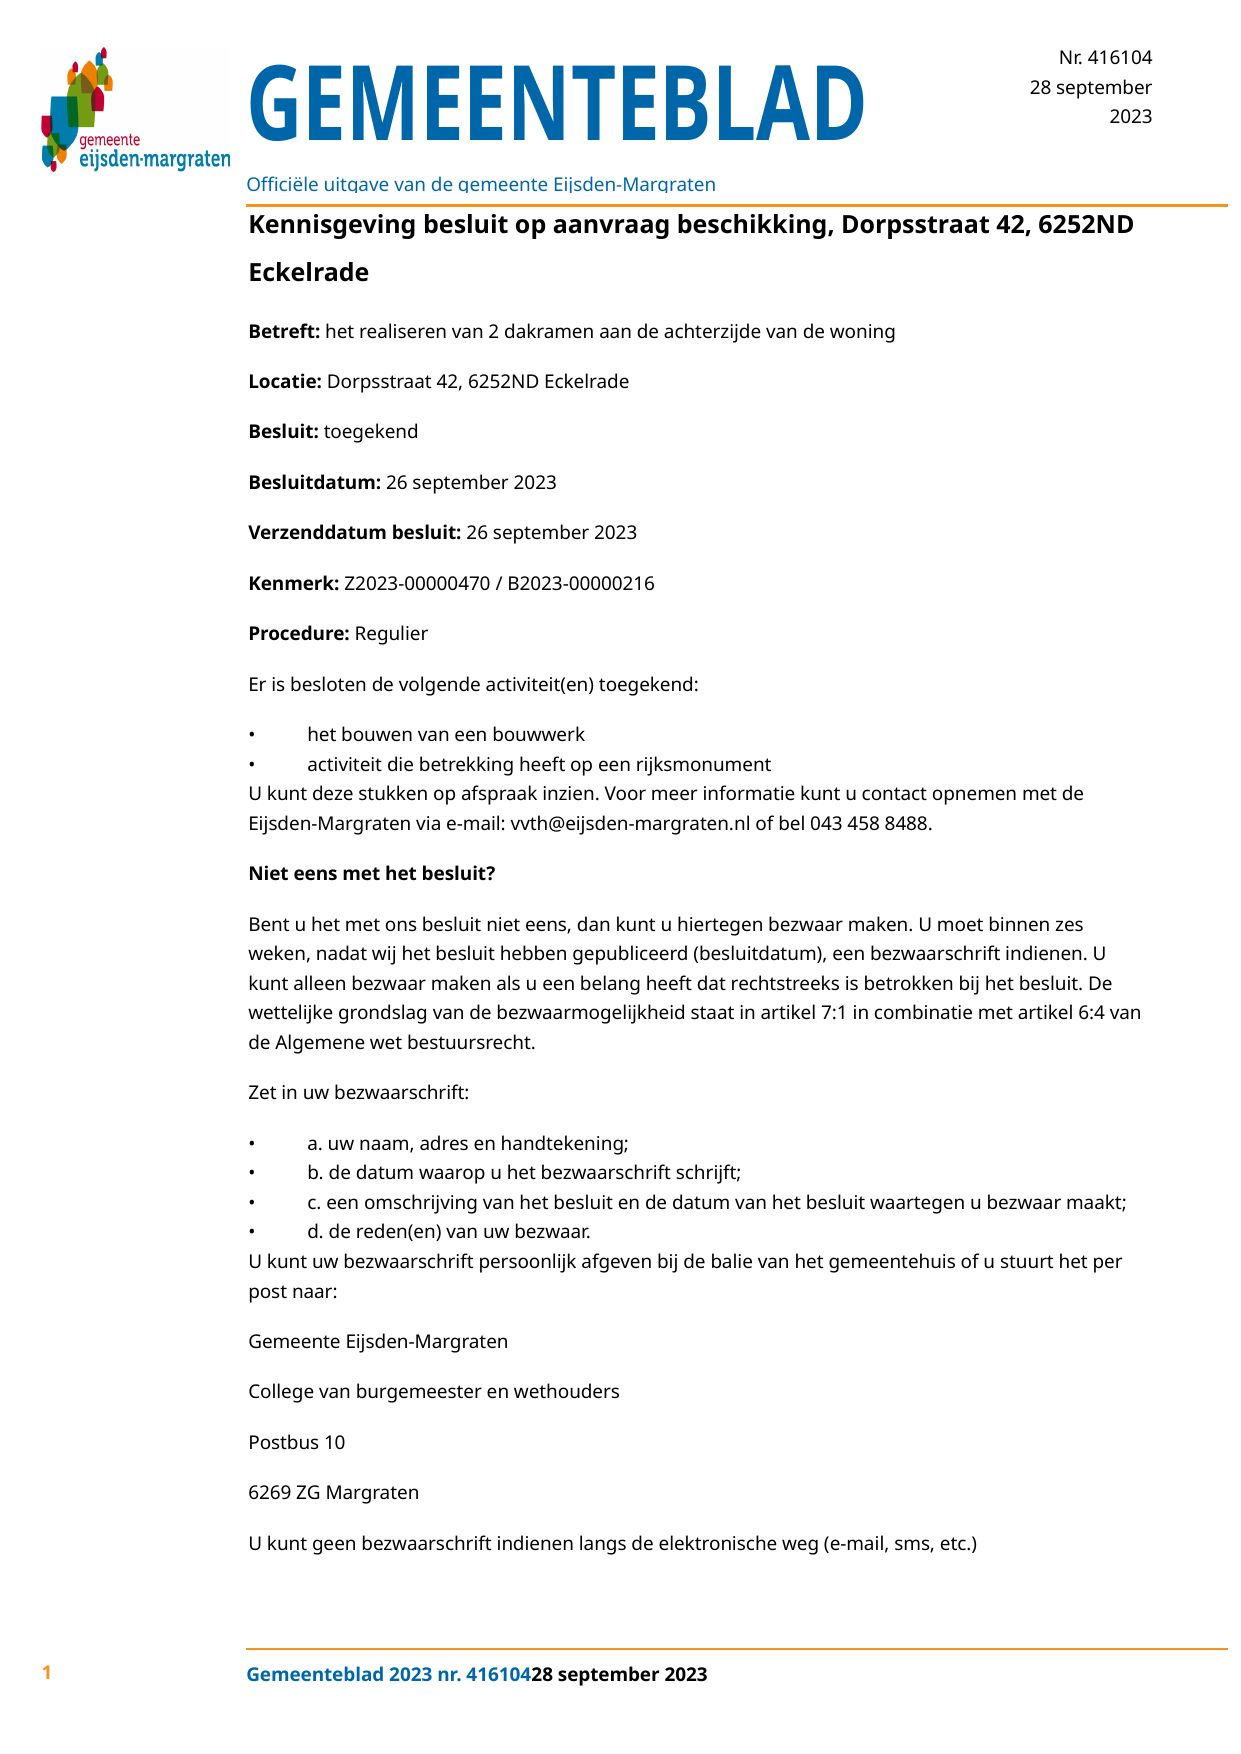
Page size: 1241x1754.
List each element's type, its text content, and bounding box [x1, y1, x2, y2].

text College van burgemeester en wethouders [248, 1379, 1152, 1404]
list het bouwen van een bouwwerk [248, 721, 1152, 747]
text Locatie: Dorpsstraat 42, 6252ND Eckelrade [248, 368, 1152, 394]
text Kenmerk: Z2023-00000470 / B2023-00000216 [248, 570, 1152, 596]
list activiteit die betrekking heeft op een rijksmonument [248, 751, 1152, 777]
text Betreft: het realiseren van 2 dakramen aan de achterzijde van de woning [248, 318, 1152, 344]
list c. een omschrijving van het besluit en de datum van het besluit waartegen u bezwaar maakt; [248, 1189, 1152, 1215]
text Kennisgeving besluit op aanvraag beschikking, Dorpsstraat 42, 6252ND Eckelrade [248, 207, 1152, 288]
text U kunt geen bezwaarschrift indienen langs de elektronische weg (e-mail, sms, etc.) [248, 1530, 1152, 1556]
picture [41, 47, 231, 172]
text U kunt uw bezwaarschrift persoonlijk afgeven bij de balie van het gemeentehuis of u stuurt het per post naar: [248, 1248, 1152, 1304]
text Er is besloten de volgende activiteit(en) toegekend: [248, 671, 1152, 697]
text Niet eens met het besluit? [248, 860, 1152, 886]
text 6269 ZG Margraten [248, 1479, 1152, 1505]
text U kunt deze stukken op afspraak inzien. Voor meer informatie kunt u contact opnemen met de Eijsden-Margraten via e-mail: vvth@eijsden-margraten.nl of bel 043 458 8488. [248, 780, 1152, 836]
text Besluit: toegekend [248, 419, 1152, 444]
text Zet in uw bezwaarschrift: [248, 1079, 1152, 1105]
text Gemeente Eijsden-Margraten [248, 1328, 1152, 1354]
text Postbus 10 [248, 1429, 1152, 1455]
list d. de reden(en) van uw bezwaar. [248, 1219, 1152, 1244]
list a. uw naam, adres en handtekening; [248, 1130, 1152, 1156]
list b. de datum waarop u het bezwaarschrift schrijft; [248, 1159, 1152, 1185]
text Bent u het met ons besluit niet eens, dan kunt u hiertegen bezwaar maken. U moet binnen zes weken, nadat wij het besluit hebben gepubliceerd (besluitdatum), een bezwaarschrift indienen. U kunt alleen bezwaar maken als u een belang heeft dat rechtstreeks is betrokken bij het besluit. De wettelijke grondslag van de bezwaarmogelijkheid staat in artikel 7:1 in combinatie met artikel 6:4 van de Algemene wet bestuursrecht. [248, 911, 1152, 1055]
text Besluitdatum: 26 september 2023 [248, 469, 1152, 495]
text Verzenddatum besluit: 26 september 2023 [248, 519, 1152, 545]
text Procedure: Regulier [248, 620, 1152, 646]
